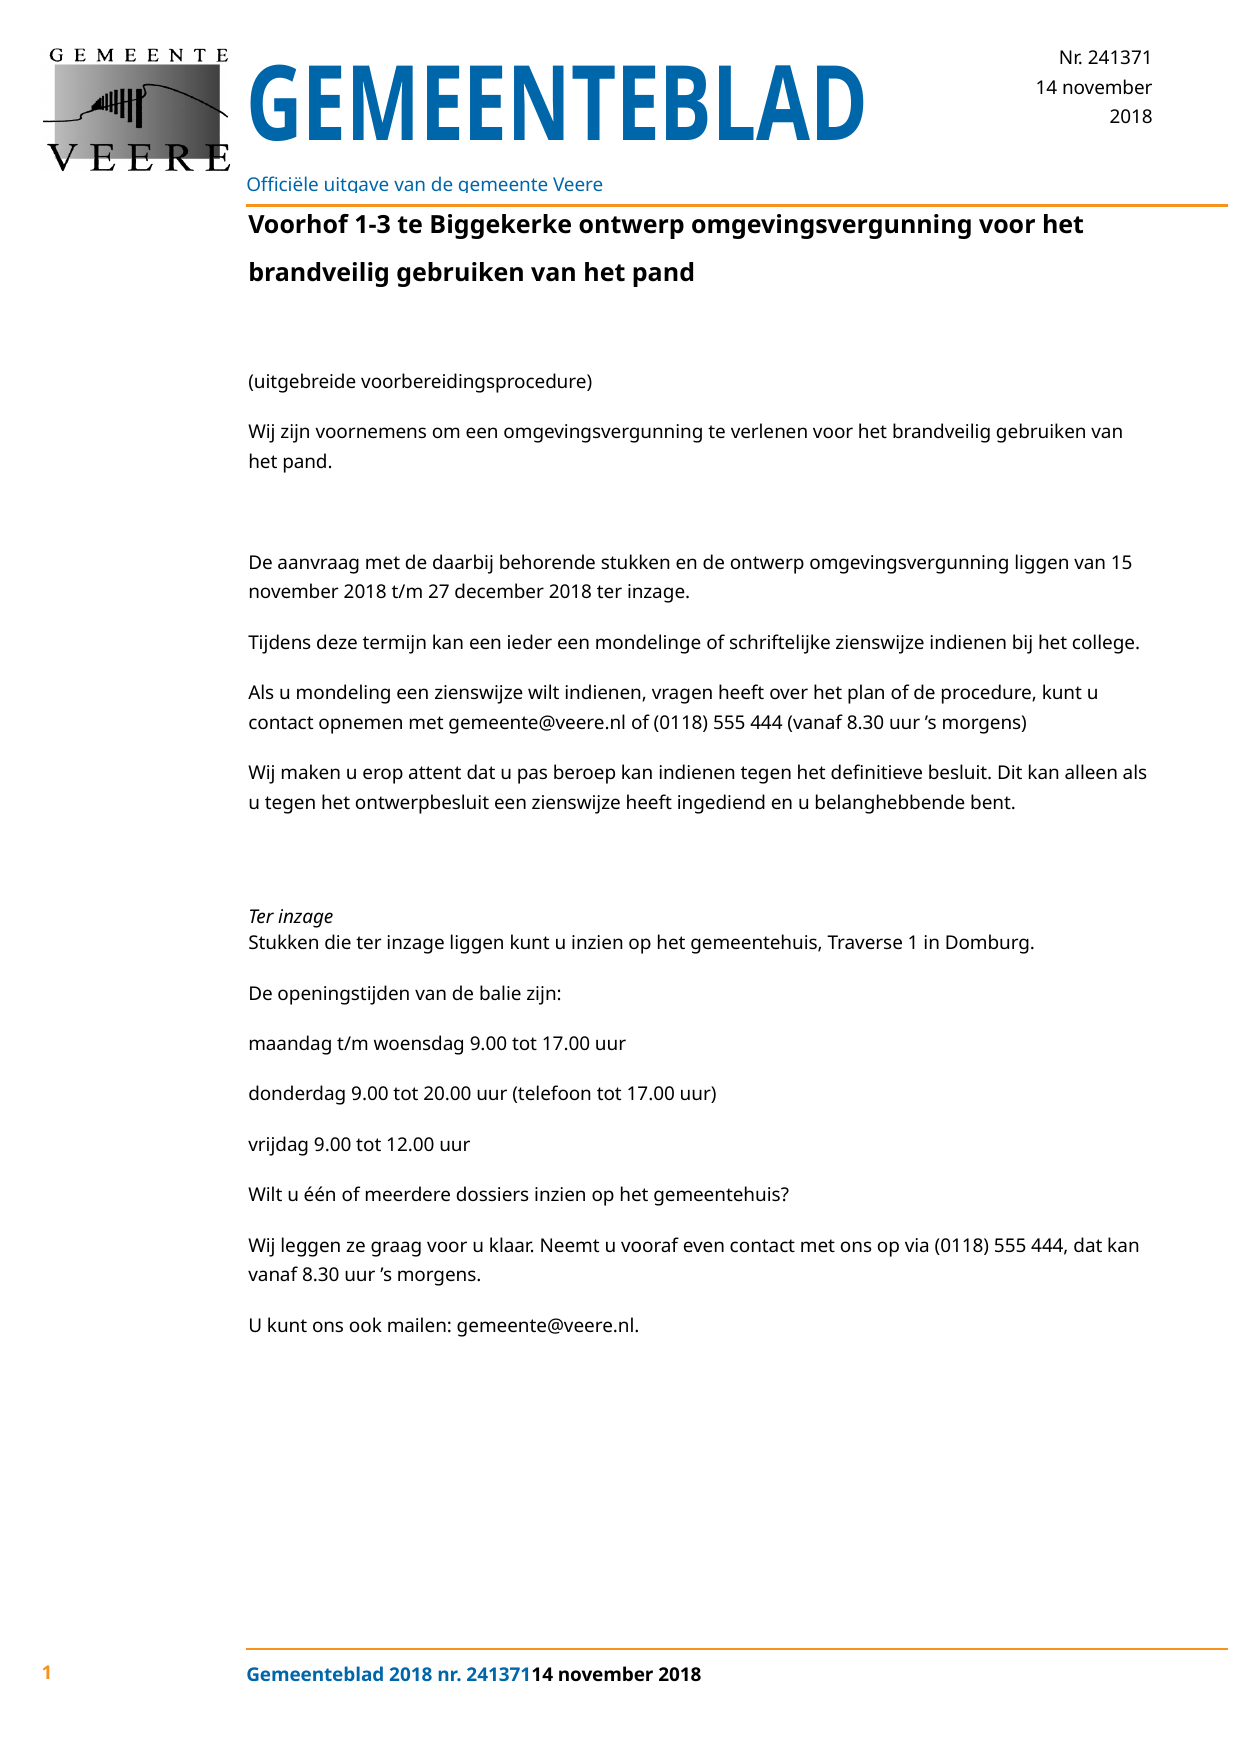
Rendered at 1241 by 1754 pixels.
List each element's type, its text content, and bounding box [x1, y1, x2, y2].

text Ter inzage [248, 903, 1152, 929]
text Wij maken u erop attent dat u pas beroep kan indienen tegen het definitieve besluit. Dit kan alleen als u tegen het ontwerpbesluit een zienswijze heeft ingediend en u belanghebbende bent. [248, 759, 1152, 815]
text Stukken die ter inzage liggen kunt u inzien op het gemeentehuis, Traverse 1 in Domburg. [248, 929, 1152, 955]
text De aanvraag met de daarbij behorende stukken en de ontwerp omgevingsvergunning liggen van 15 november 2018 t/m 27 december 2018 ter inzage. [248, 549, 1152, 604]
text Wij leggen ze graag voor u klaar. Neemt u vooraf even contact met ons op via (0118) 555 444, dat kan vanaf 8.30 uur ’s morgens. [248, 1232, 1152, 1287]
picture [41, 47, 231, 172]
text Als u mondeling een zienswijze wilt indienen, vragen heeft over het plan of de procedure, kunt u contact opnemen met gemeente@veere.nl of (0118) 555 444 (vanaf 8.30 uur ’s morgens) [248, 679, 1152, 735]
text Wij zijn voornemens om een omgevingsvergunning te verlenen voor het brandveilig gebruiken van het pand. [248, 419, 1152, 474]
text Wilt u één of meerdere dossiers inzien op het gemeentehuis? [248, 1181, 1152, 1207]
text (uitgebreide voorbereidingsprocedure) [248, 368, 1152, 394]
text maandag t/m woensdag 9.00 tot 17.00 uur [248, 1030, 1152, 1056]
text vrijdag 9.00 tot 12.00 uur [248, 1131, 1152, 1157]
text donderdag 9.00 tot 20.00 uur (telefoon tot 17.00 uur) [248, 1081, 1152, 1106]
text De openingstijden van de balie zijn: [248, 980, 1152, 1005]
text Tijdens deze termijn kan een ieder een mondelinge of schriftelijke zienswijze indienen bij het college. [248, 629, 1152, 655]
text Voorhof 1-3 te Biggekerke ontwerp omgevingsvergunning voor het brandveilig gebruiken van het pand [248, 207, 1152, 288]
text U kunt ons ook mailen: gemeente@veere.nl. [248, 1312, 1152, 1337]
